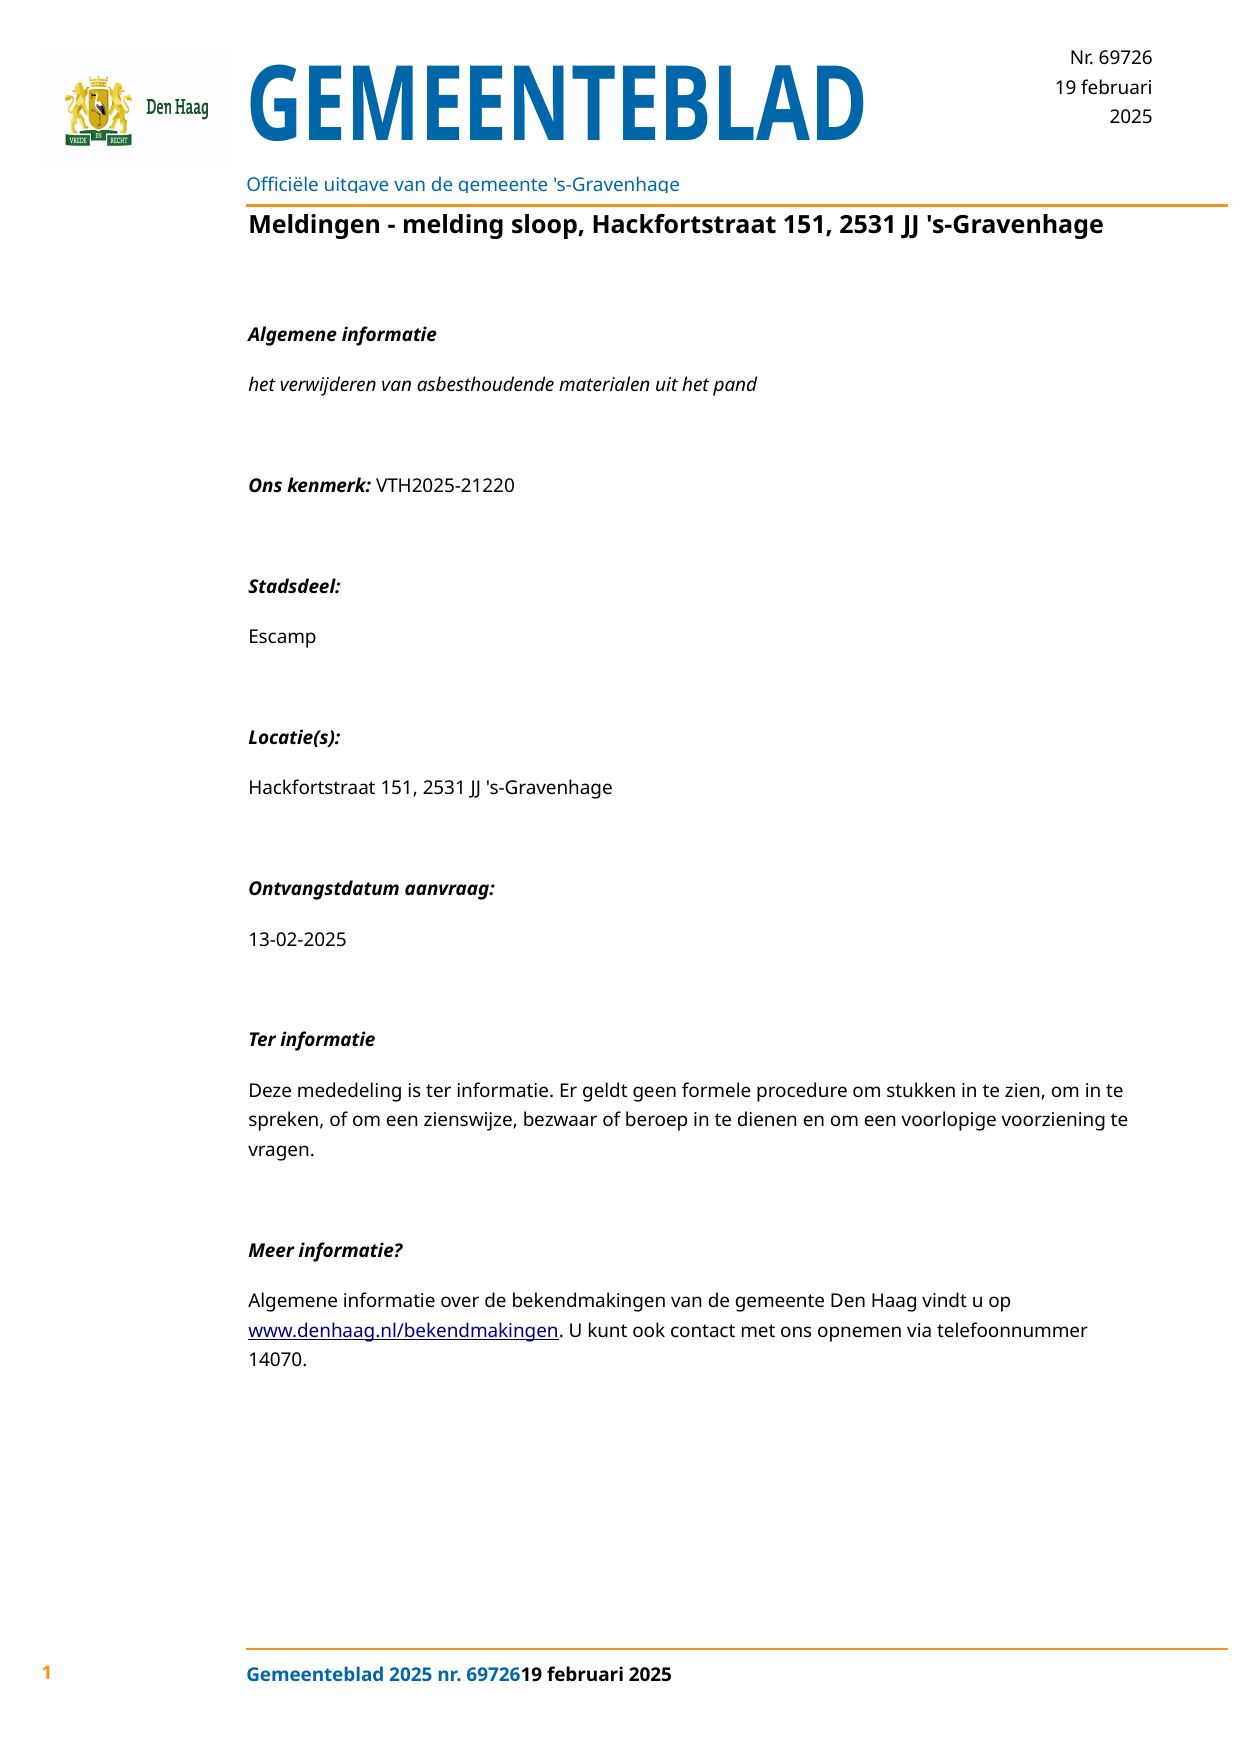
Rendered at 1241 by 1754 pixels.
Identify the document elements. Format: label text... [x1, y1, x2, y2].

text Meldingen - melding sloop, Hackfortstraat 151, 2531 JJ 's-Gravenhage [248, 207, 1152, 241]
text Hackfortstraat 151, 2531 JJ 's-Gravenhage [248, 774, 1152, 800]
text Ons kenmerk: VTH2025-21220 [248, 472, 1152, 498]
text Algemene informatie over de bekendmakingen van de gemeente Den Haag vindt u op www.denhaag.nl/bekendmakingen. U kunt ook contact met ons opnemen via telefoonnummer 14070. [248, 1287, 1152, 1372]
text Stadsdeel: [248, 573, 1152, 598]
picture [41, 47, 231, 172]
text Ontvangstdatum aanvraag: [248, 875, 1152, 901]
text Deze mededeling is ter informatie. Er geldt geen formele procedure om stukken in te zien, om in te spreken, of om een zienswijze, bezwaar of beroep in te dienen en om een voorlopige voorziening te vragen. [248, 1077, 1152, 1162]
text 13-02-2025 [248, 926, 1152, 951]
text Meer informatie? [248, 1237, 1152, 1263]
text Algemene informatie [248, 321, 1152, 346]
text Escamp [248, 623, 1152, 649]
text Locatie(s): [248, 724, 1152, 750]
text het verwijderen van asbesthoudende materialen uit het pand [248, 371, 1152, 397]
text Ter informatie [248, 1027, 1152, 1052]
